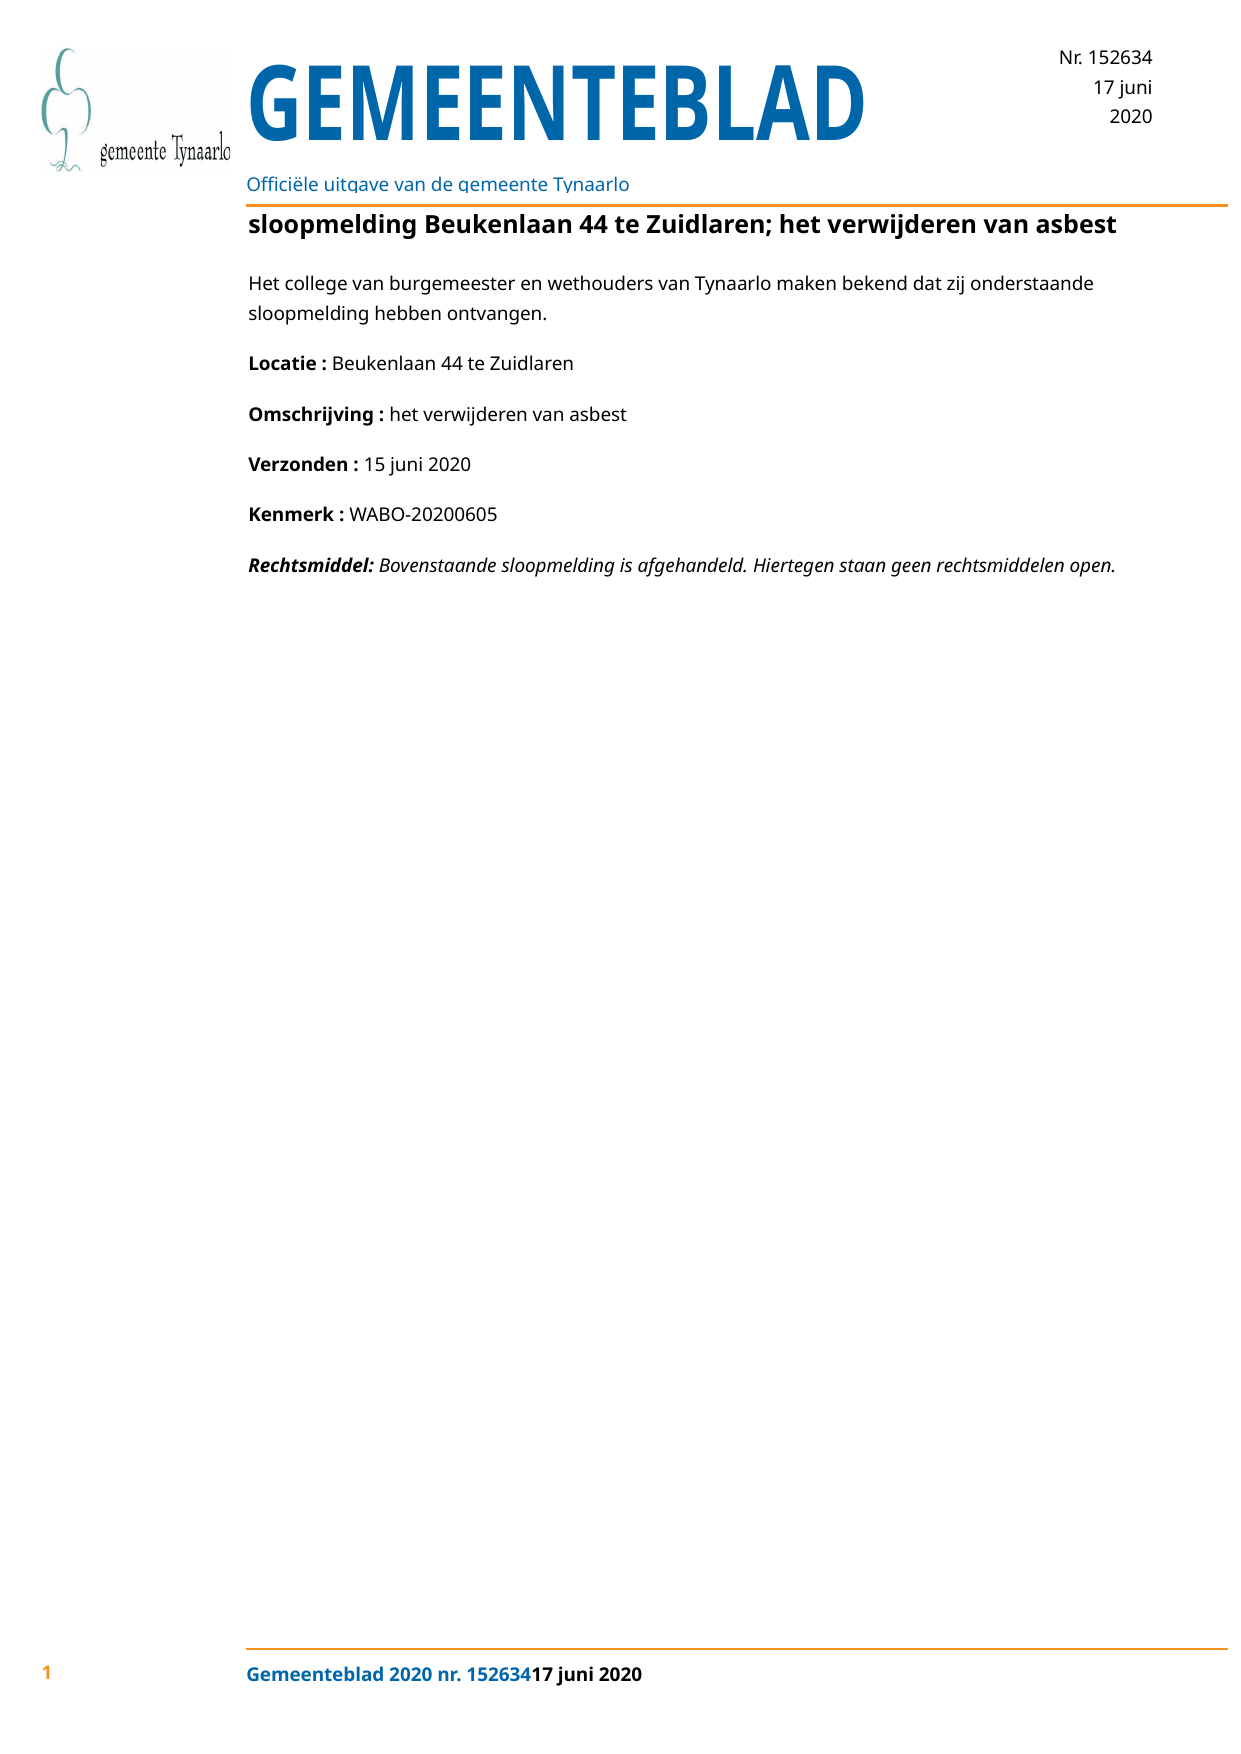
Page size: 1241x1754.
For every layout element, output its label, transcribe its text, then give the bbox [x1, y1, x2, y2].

text Locatie : Beukenlaan 44 te Zuidlaren [248, 350, 1152, 376]
text Verzonden : 15 juni 2020 [248, 451, 1152, 477]
text sloopmelding Beukenlaan 44 te Zuidlaren; het verwijderen van asbest [248, 207, 1152, 241]
text Omschrijving : het verwijderen van asbest [248, 401, 1152, 426]
text Rechtsmiddel: Bovenstaande sloopmelding is afgehandeld. Hiertegen staan geen rechtsmiddelen open. [248, 552, 1152, 578]
text Het college van burgemeester en wethouders van Tynaarlo maken bekend dat zij onderstaande sloopmelding hebben ontvangen. [248, 270, 1152, 326]
picture [41, 47, 231, 172]
text Kenmerk : WABO-20200605 [248, 502, 1152, 527]
